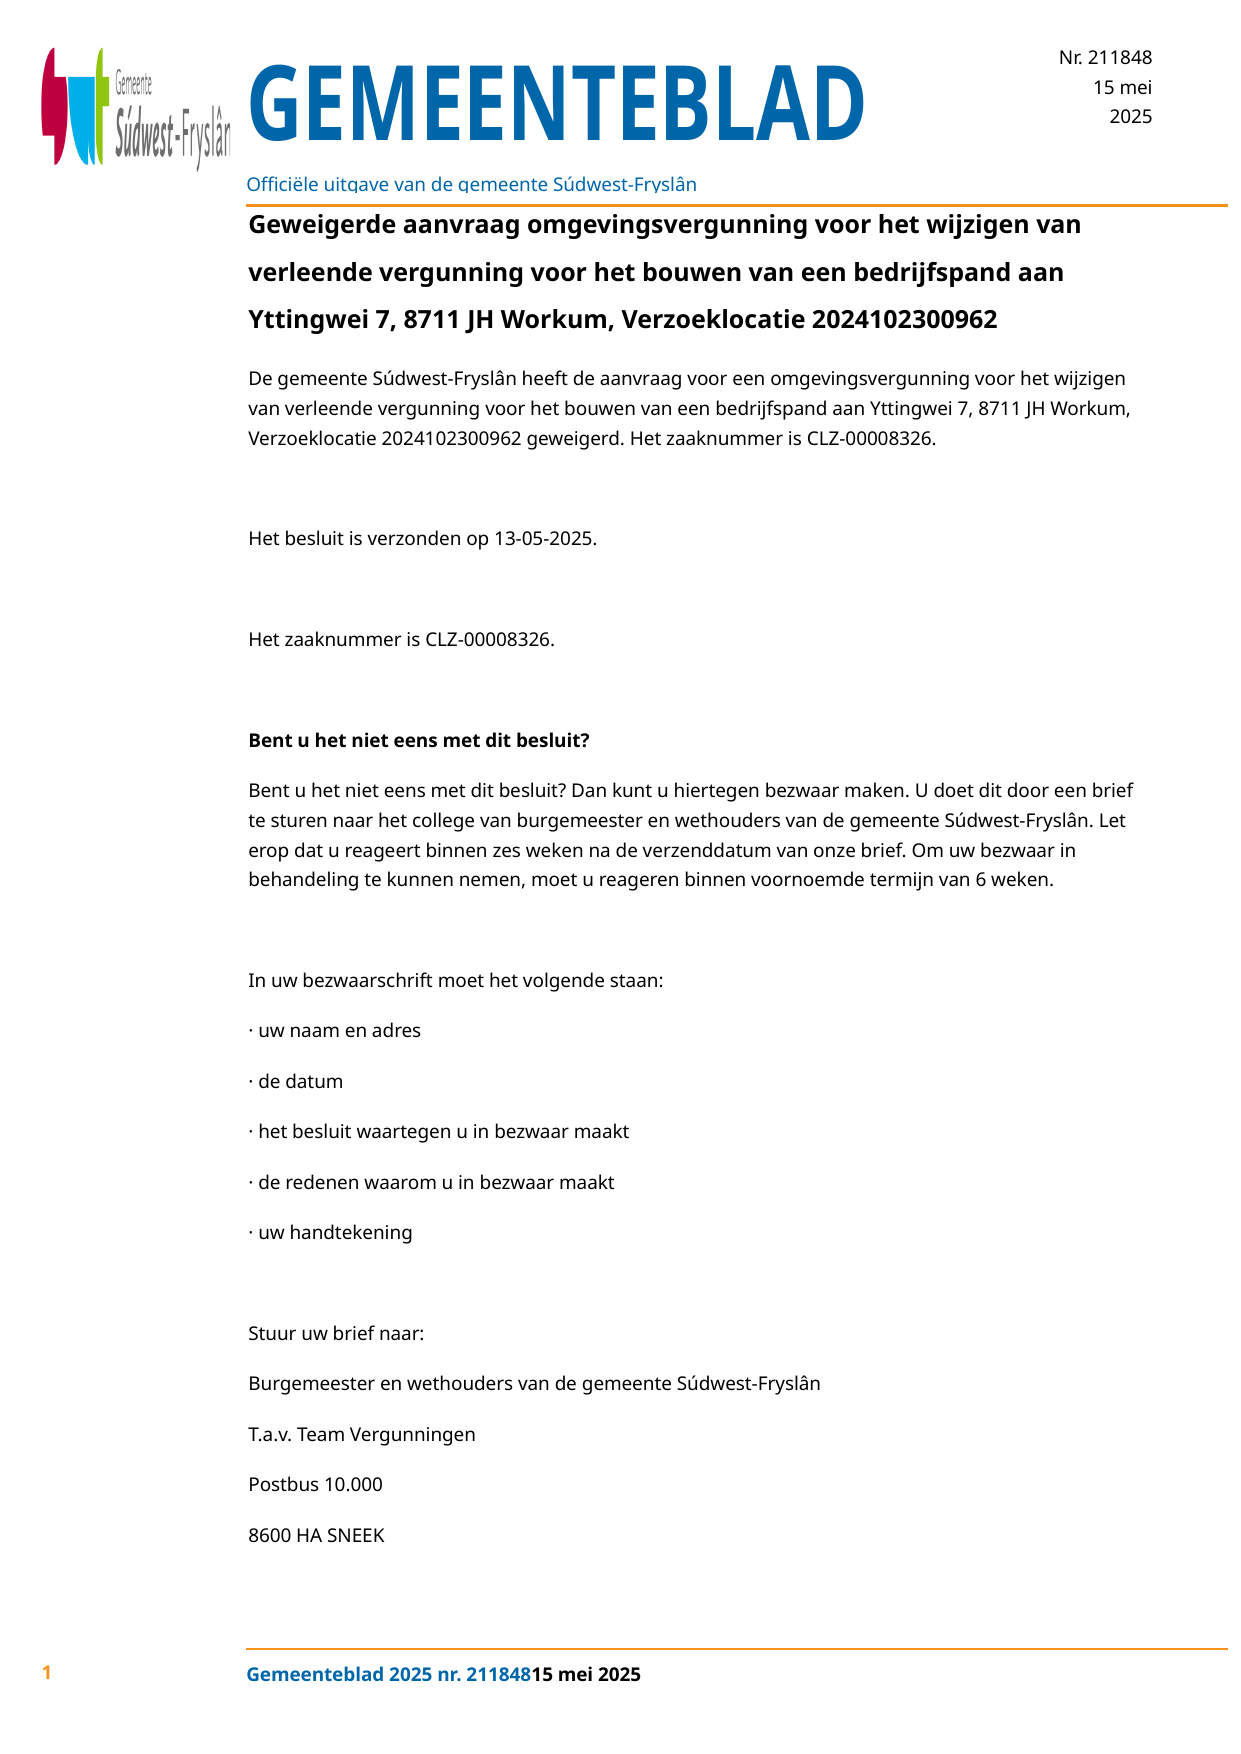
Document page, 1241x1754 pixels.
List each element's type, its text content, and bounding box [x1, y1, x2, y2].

text Bent u het niet eens met dit besluit? Dan kunt u hiertegen bezwaar maken. U doet dit door een brief te sturen naar het college van burgemeester en wethouders van de gemeente Súdwest-Fryslân. Let erop dat u reageert binnen zes weken na de verzenddatum van onze brief. Om uw bezwaar in behandeling te kunnen nemen, moet u reageren binnen voornoemde termijn van 6 weken. [248, 778, 1152, 892]
text Stuur uw brief naar: [248, 1320, 1152, 1346]
text · de datum [248, 1068, 1152, 1094]
text Burgemeester en wethouders van de gemeente Súdwest-Fryslân [248, 1371, 1152, 1396]
text In uw bezwaarschrift moet het volgende staan: [248, 967, 1152, 993]
text Het besluit is verzonden op 13-05-2025. [248, 526, 1152, 551]
text Bent u het niet eens met dit besluit? [248, 727, 1152, 753]
text · uw naam en adres [248, 1018, 1152, 1043]
picture [41, 47, 231, 172]
text T.a.v. Team Vergunningen [248, 1421, 1152, 1447]
text Geweigerde aanvraag omgevingsvergunning voor het wijzigen van verleende vergunning voor het bouwen van een bedrijfspand aan Yttingwei 7, 8711 JH Workum, Verzoeklocatie 2024102300962 [248, 207, 1152, 336]
text 8600 HA SNEEK [248, 1522, 1152, 1547]
text · uw handtekening [248, 1219, 1152, 1245]
text Het zaaknummer is CLZ-00008326. [248, 626, 1152, 652]
text Postbus 10.000 [248, 1471, 1152, 1497]
text De gemeente Súdwest-Fryslân heeft de aanvraag voor een omgevingsvergunning voor het wijzigen van verleende vergunning voor het bouwen van een bedrijfspand aan Yttingwei 7, 8711 JH Workum, Verzoeklocatie 2024102300962 geweigerd. Het zaaknummer is CLZ-00008326. [248, 366, 1152, 450]
text · het besluit waartegen u in bezwaar maakt [248, 1118, 1152, 1144]
text · de redenen waarom u in bezwaar maakt [248, 1169, 1152, 1194]
